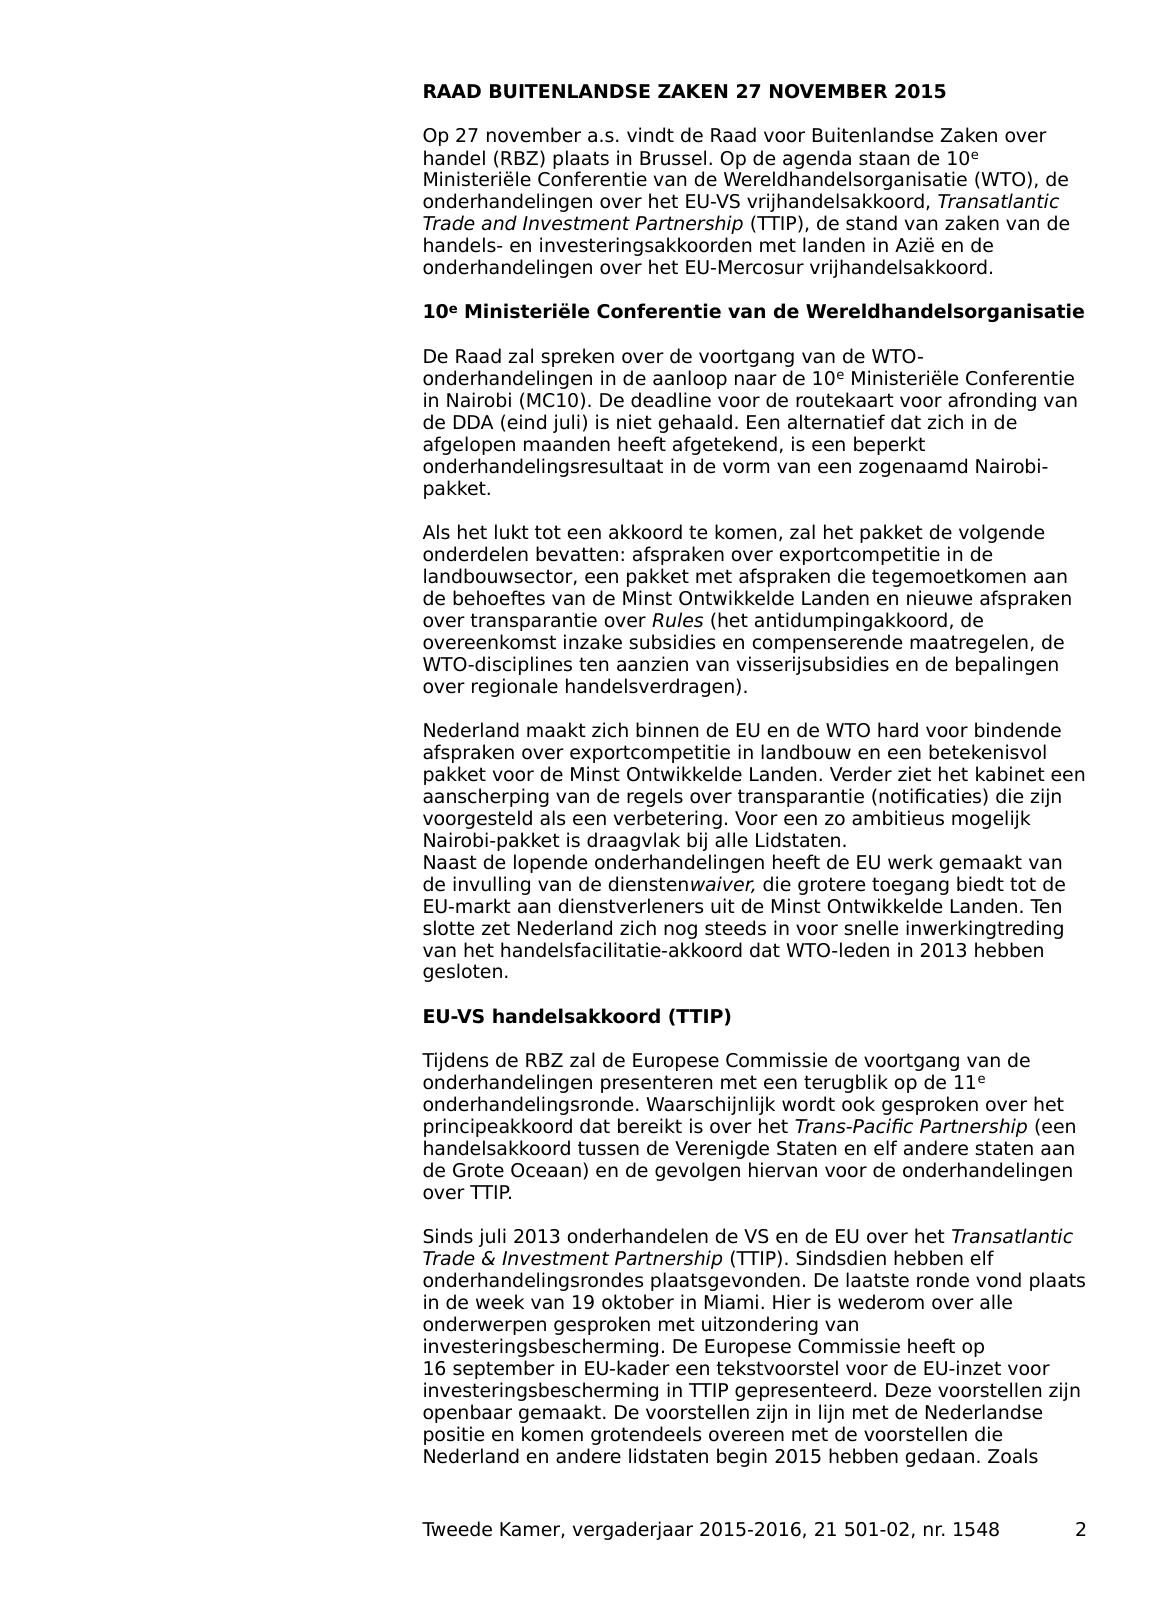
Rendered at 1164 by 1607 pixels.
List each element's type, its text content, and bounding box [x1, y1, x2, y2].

text Nederland maakt zich binnen de EU en de WTO hard voor bindende afspraken over exportcompetitie in landbouw en een betekenisvol pakket voor de Minst Ontwikkelde Landen. Verder ziet het kabinet een aanscherping van de regels over transparantie (notificaties) die zijn voorgesteld als een verbetering. Voor een zo ambitieus mogelijk Nairobi-pakket is draagvlak bij alle Lidstaten. [422, 720, 1087, 852]
text Sinds juli 2013 onderhandelen de VS en de EU over het Transatlantic Trade & Investment Partnership (TTIP). Sindsdien hebben elf onderhandelingsrondes plaatsgevonden. De laatste ronde vond plaats in de week van 19 oktober in Miami. Hier is wederom over alle onderwerpen gesproken met uitzondering van investeringsbescherming. De Europese Commissie heeft op 16 september in EU-kader een tekstvoorstel voor de EU-inzet voor investeringsbescherming in TTIP gepresenteerd. Deze voorstellen zijn openbaar gemaakt. De voorstellen zijn in lijn met de Nederlandse positie en komen grotendeels overeen met de voorstellen die Nederland en andere lidstaten begin 2015 hebben gedaan. Zoals [422, 1226, 1087, 1468]
text Op 27 november a.s. vindt de Raad voor Buitenlandse Zaken over handel (RBZ) plaats in Brussel. Op de agenda staan de 10e Ministeriële Conferentie van de Wereldhandelsorganisatie (WTO), de onderhandelingen over het EU-VS vrijhandelsakkoord, Transatlantic Trade and Investment Partnership (TTIP), de stand van zaken van de handels- en investeringsakkoorden met landen in Azië en de onderhandelingen over het EU-Mercosur vrijhandelsakkoord. [422, 125, 1087, 279]
subtitle 10e Ministeriële Conferentie van de Wereldhandelsorganisatie [422, 301, 1087, 323]
text De Raad zal spreken over de voortgang van de WTO-onderhandelingen in de aanloop naar de 10e Ministeriële Conferentie in Nairobi (MC10). De deadline voor de routekaart voor afronding van de DDA (eind juli) is niet gehaald. Een alternatief dat zich in de afgelopen maanden heeft afgetekend, is een beperkt onderhandelingsresultaat in de vorm van een zogenaamd Nairobi-pakket. [422, 346, 1087, 499]
text Als het lukt tot een akkoord te komen, zal het pakket de volgende onderdelen bevatten: afspraken over exportcompetitie in de landbouwsector, een pakket met afspraken die tegemoetkomen aan de behoeftes van de Minst Ontwikkelde Landen en nieuwe afspraken over transparantie over Rules (het antidumpingakkoord, de overeenkomst inzake subsidies en compenserende maatregelen, de WTO-disciplines ten aanzien van visserijsubsidies en de bepalingen over regionale handelsverdragen). [422, 522, 1087, 697]
subtitle EU-VS handelsakkoord (TTIP) [422, 1006, 1087, 1028]
text Naast de lopende onderhandelingen heeft de EU werk gemaakt van de invulling van de dienstenwaiver, die grotere toegang biedt tot de EU-markt aan dienstverleners uit de Minst Ontwikkelde Landen. Ten slotte zet Nederland zich nog steeds in voor snelle inwerkingtreding van het handelsfacilitatie-akkoord dat WTO-leden in 2013 hebben gesloten. [422, 852, 1087, 983]
text Tijdens de RBZ zal de Europese Commissie de voortgang van de onderhandelingen presenteren met een terugblik op de 11e onderhandelingsronde. Waarschijnlijk wordt ook gesproken over het principeakkoord dat bereikt is over het Trans-Pacific Partnership (een handelsakkoord tussen de Verenigde Staten en elf andere staten aan de Grote Oceaan) en de gevolgen hiervan voor de onderhandelingen over TTIP. [422, 1050, 1087, 1204]
subtitle RAAD BUITENLANDSE ZAKEN 27 NOVEMBER 2015 [422, 81, 1087, 103]
